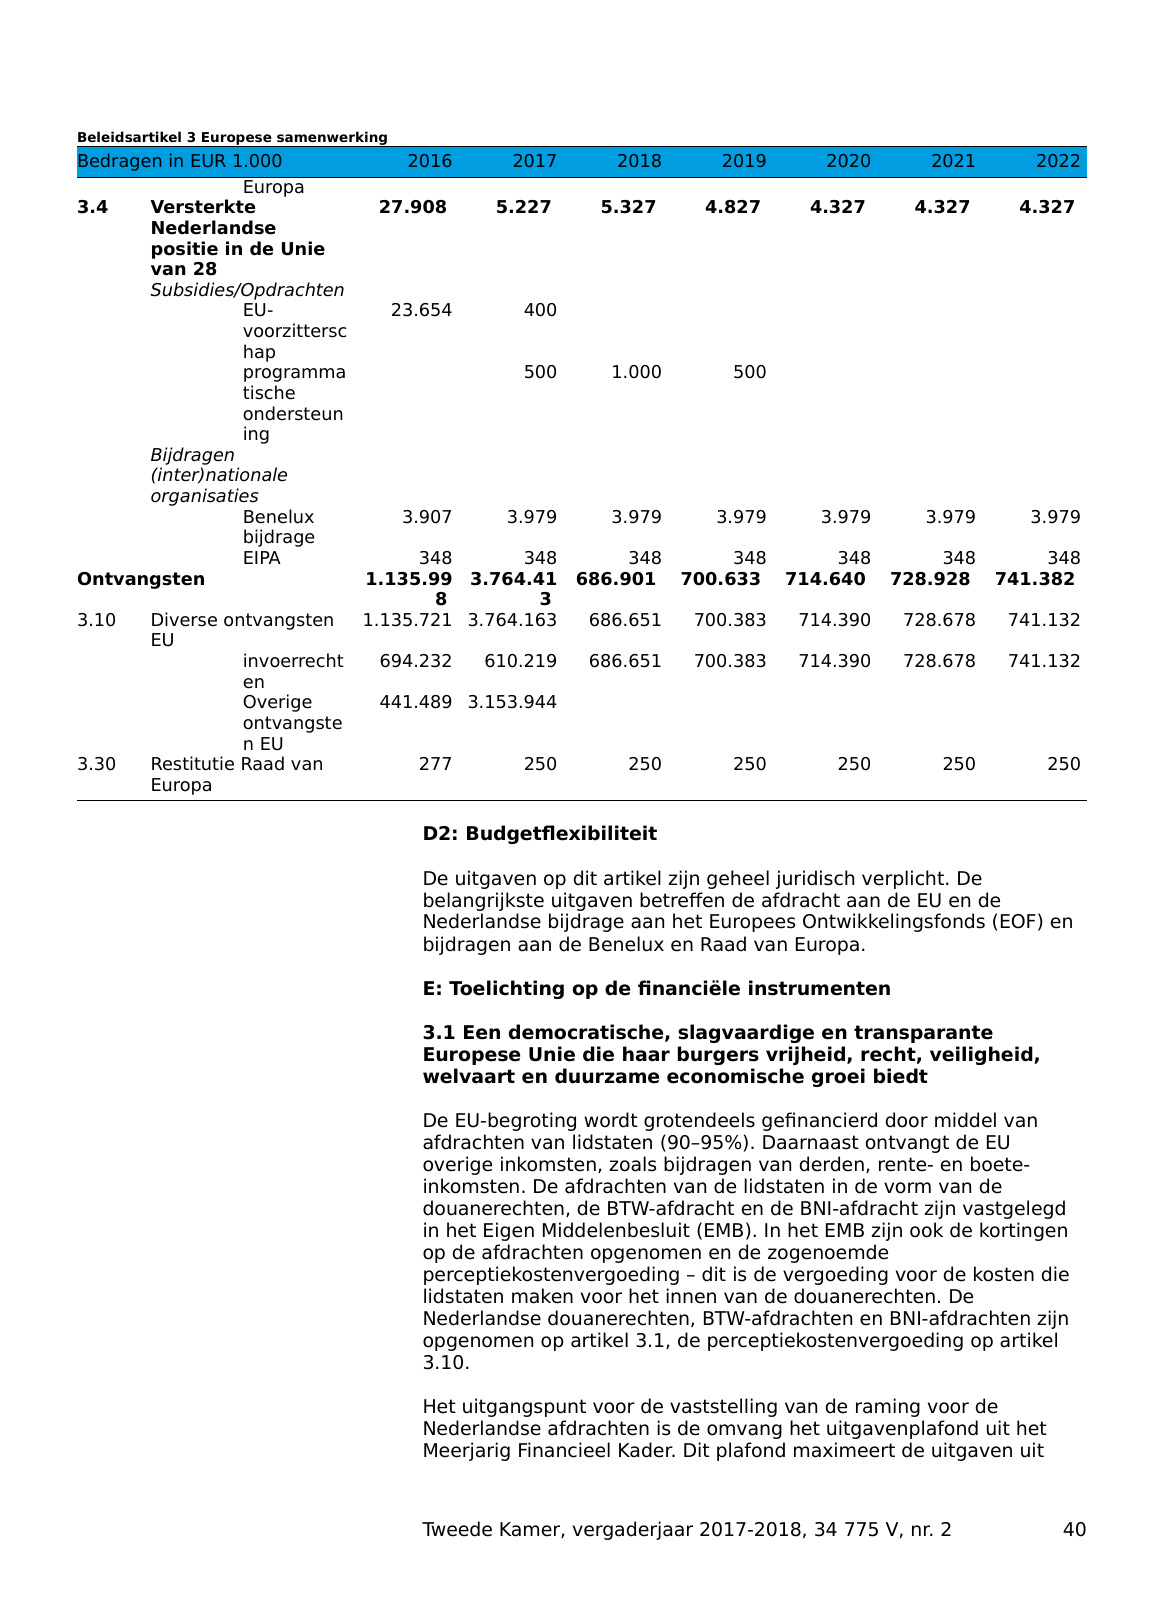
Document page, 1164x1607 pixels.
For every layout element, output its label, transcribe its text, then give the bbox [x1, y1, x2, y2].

table_cell 2021 [877, 147, 982, 177]
subtitle D2: Budgetflexibiliteit [422, 823, 1087, 845]
table_cell 3.979 [563, 507, 668, 548]
table_cell EU-voorzitterschap [237, 300, 354, 362]
table_cell [877, 362, 982, 445]
table_cell Benelux bijdrage [237, 507, 354, 548]
table_cell 5.227 [459, 197, 563, 280]
table_cell 2016 [354, 147, 458, 177]
table_cell 728.678 [877, 651, 982, 692]
table_cell [354, 178, 458, 197]
subtitle 3.1 Een democratische, slagvaardige en transparante Europese Unie die haar burgers vrijheid, recht, veiligheid, welvaart en duurzame economische groei biedt [422, 1022, 1087, 1088]
table_cell [77, 178, 144, 197]
table_cell [354, 362, 458, 445]
table_cell [459, 445, 563, 507]
table_cell 348 [877, 548, 982, 568]
table_cell invoerrechten [237, 651, 354, 692]
table_cell 700.633 [668, 569, 772, 610]
table_cell [877, 692, 982, 754]
table_cell 441.489 [354, 692, 458, 754]
table_cell 1.135.998 [354, 569, 458, 610]
table_cell 2022 [982, 147, 1087, 177]
table_cell 686.651 [563, 610, 668, 651]
table_cell [77, 280, 144, 300]
table_cell 500 [668, 362, 772, 445]
table_cell [563, 280, 668, 300]
table_cell 686.901 [563, 569, 668, 610]
table_cell 2020 [773, 147, 877, 177]
table_cell EIPA [237, 548, 354, 568]
table_cell 27.908 [354, 197, 458, 280]
table_cell [982, 445, 1087, 507]
table_cell [563, 300, 668, 362]
table_cell [77, 651, 144, 692]
table_cell [773, 692, 877, 754]
table_cell 2017 [459, 147, 563, 177]
text Het uitgangspunt voor de vaststelling van de raming voor de Nederlandse afdrachten is de omvang het uitgavenplafond uit het Meerjarig Financieel Kader. Dit plafond maximeert de uitgaven uit [422, 1396, 1087, 1462]
table_cell 3.907 [354, 507, 458, 548]
table_cell [982, 178, 1087, 197]
table_cell [668, 300, 772, 362]
table_cell 3.979 [773, 507, 877, 548]
table_header Beleidsartikel 3 Europese samenwerking [77, 130, 1087, 146]
table_cell [145, 507, 237, 548]
table_cell [773, 178, 877, 197]
table_cell [773, 280, 877, 300]
table_cell [77, 548, 144, 568]
table_cell [773, 445, 877, 507]
table_cell Europa [237, 178, 354, 197]
table_cell [77, 300, 144, 362]
table_cell [982, 692, 1087, 754]
table_cell 714.390 [773, 651, 877, 692]
table_cell [563, 692, 668, 754]
table_cell 3.153.944 [459, 692, 563, 754]
table_cell [459, 178, 563, 197]
table_cell 741.132 [982, 651, 1087, 692]
table_cell 4.827 [668, 197, 772, 280]
table_cell 700.383 [668, 651, 772, 692]
table_cell 250 [563, 754, 668, 800]
table_cell Ontvangsten [77, 569, 354, 610]
table_cell 3.979 [459, 507, 563, 548]
table_cell [563, 445, 668, 507]
table_cell 3.764.163 [459, 610, 563, 651]
table_cell Overige ontvangsten EU [237, 692, 354, 754]
table_cell [877, 300, 982, 362]
table_cell [668, 445, 772, 507]
table_cell 2019 [668, 147, 772, 177]
table_cell [354, 280, 458, 300]
table_cell 250 [668, 754, 772, 800]
table_cell 277 [354, 754, 458, 800]
table_cell 250 [773, 754, 877, 800]
table_cell [773, 300, 877, 362]
table_cell 3.4 [77, 197, 144, 280]
table_cell 3.30 [77, 754, 144, 800]
table_cell [145, 300, 237, 362]
table_cell 686.651 [563, 651, 668, 692]
table_cell [145, 362, 237, 445]
text De uitgaven op dit artikel zijn geheel juridisch verplicht. De belangrijkste uitgaven betreffen de afdracht aan de EU en de Nederlandse bijdrage aan het Europees Ontwikkelingsfonds (EOF) en bijdragen aan de Benelux en Raad van Europa. [422, 867, 1087, 955]
table_cell 1.135.721 [354, 610, 458, 651]
table_cell 3.764.413 [459, 569, 563, 610]
table_cell 3.10 [77, 610, 144, 651]
table_cell 694.232 [354, 651, 458, 692]
table_cell [77, 692, 144, 754]
table_cell [877, 280, 982, 300]
table_cell 3.979 [982, 507, 1087, 548]
table_cell Subsidies/Opdrachten [145, 280, 354, 300]
table_cell 23.654 [354, 300, 458, 362]
table_cell 714.640 [773, 569, 877, 610]
table_cell 348 [982, 548, 1087, 568]
table_cell [668, 178, 772, 197]
table_cell 4.327 [982, 197, 1087, 280]
table_cell 3.979 [877, 507, 982, 548]
table_cell 348 [459, 548, 563, 568]
table_cell [773, 362, 877, 445]
table_cell 348 [668, 548, 772, 568]
table_cell 250 [982, 754, 1087, 800]
table_cell 250 [459, 754, 563, 800]
table_cell 2018 [563, 147, 668, 177]
table_cell 250 [877, 754, 982, 800]
table_cell Bijdragen (inter)nationale organisaties [145, 445, 354, 507]
table_cell 714.390 [773, 610, 877, 651]
table_cell [145, 692, 237, 754]
table_cell 728.928 [877, 569, 982, 610]
table_cell 610.219 [459, 651, 563, 692]
table_cell programmatische ondersteuning [237, 362, 354, 445]
table_cell [145, 651, 237, 692]
table_cell [982, 280, 1087, 300]
table_cell 400 [459, 300, 563, 362]
table_cell [877, 445, 982, 507]
table_cell 348 [773, 548, 877, 568]
table_cell 728.678 [877, 610, 982, 651]
table_cell [145, 178, 237, 197]
table_cell 741.132 [982, 610, 1087, 651]
table_cell Versterkte Nederlandse positie in de Unie van 28 [145, 197, 354, 280]
table_cell Restitutie Raad van Europa [145, 754, 354, 800]
table_cell [877, 178, 982, 197]
table_cell [145, 548, 237, 568]
table_cell Bedragen in EUR 1.000 [77, 147, 354, 177]
table_cell 3.979 [668, 507, 772, 548]
table_cell Diverse ontvangsten EU [145, 610, 354, 651]
table_cell 348 [563, 548, 668, 568]
table_cell 700.383 [668, 610, 772, 651]
table_cell 5.327 [563, 197, 668, 280]
table_cell [77, 445, 144, 507]
table_cell [77, 507, 144, 548]
table_cell [982, 362, 1087, 445]
table_cell 1.000 [563, 362, 668, 445]
table_cell [459, 280, 563, 300]
table_cell [354, 445, 458, 507]
table_cell 500 [459, 362, 563, 445]
table_cell [982, 300, 1087, 362]
table_cell [563, 178, 668, 197]
text De EU-begroting wordt grotendeels gefinancierd door middel van afdrachten van lidstaten (90–95%). Daarnaast ontvangt de EU overige inkomsten, zoals bijdragen van derden, rente- en boete-inkomsten. De afdrachten van de lidstaten in de vorm van de douanerechten, de BTW-afdracht en de BNI-afdracht zijn vastgelegd in het Eigen Middelenbesluit (EMB). In het EMB zijn ook de kortingen op de afdrachten opgenomen en de zogenoemde perceptiekostenvergoeding – dit is de vergoeding voor de kosten die lidstaten maken voor het innen van de douanerechten. De Nederlandse douanerechten, BTW-afdrachten en BNI-afdrachten zijn opgenomen op artikel 3.1, de perceptiekostenvergoeding op artikel 3.10. [422, 1110, 1087, 1374]
subtitle E: Toelichting op de financiële instrumenten [422, 978, 1087, 999]
table_cell [77, 362, 144, 445]
table_cell 4.327 [773, 197, 877, 280]
table_cell [668, 692, 772, 754]
table_cell [668, 280, 772, 300]
table_cell 4.327 [877, 197, 982, 280]
table_cell 741.382 [982, 569, 1087, 610]
table_cell 348 [354, 548, 458, 568]
